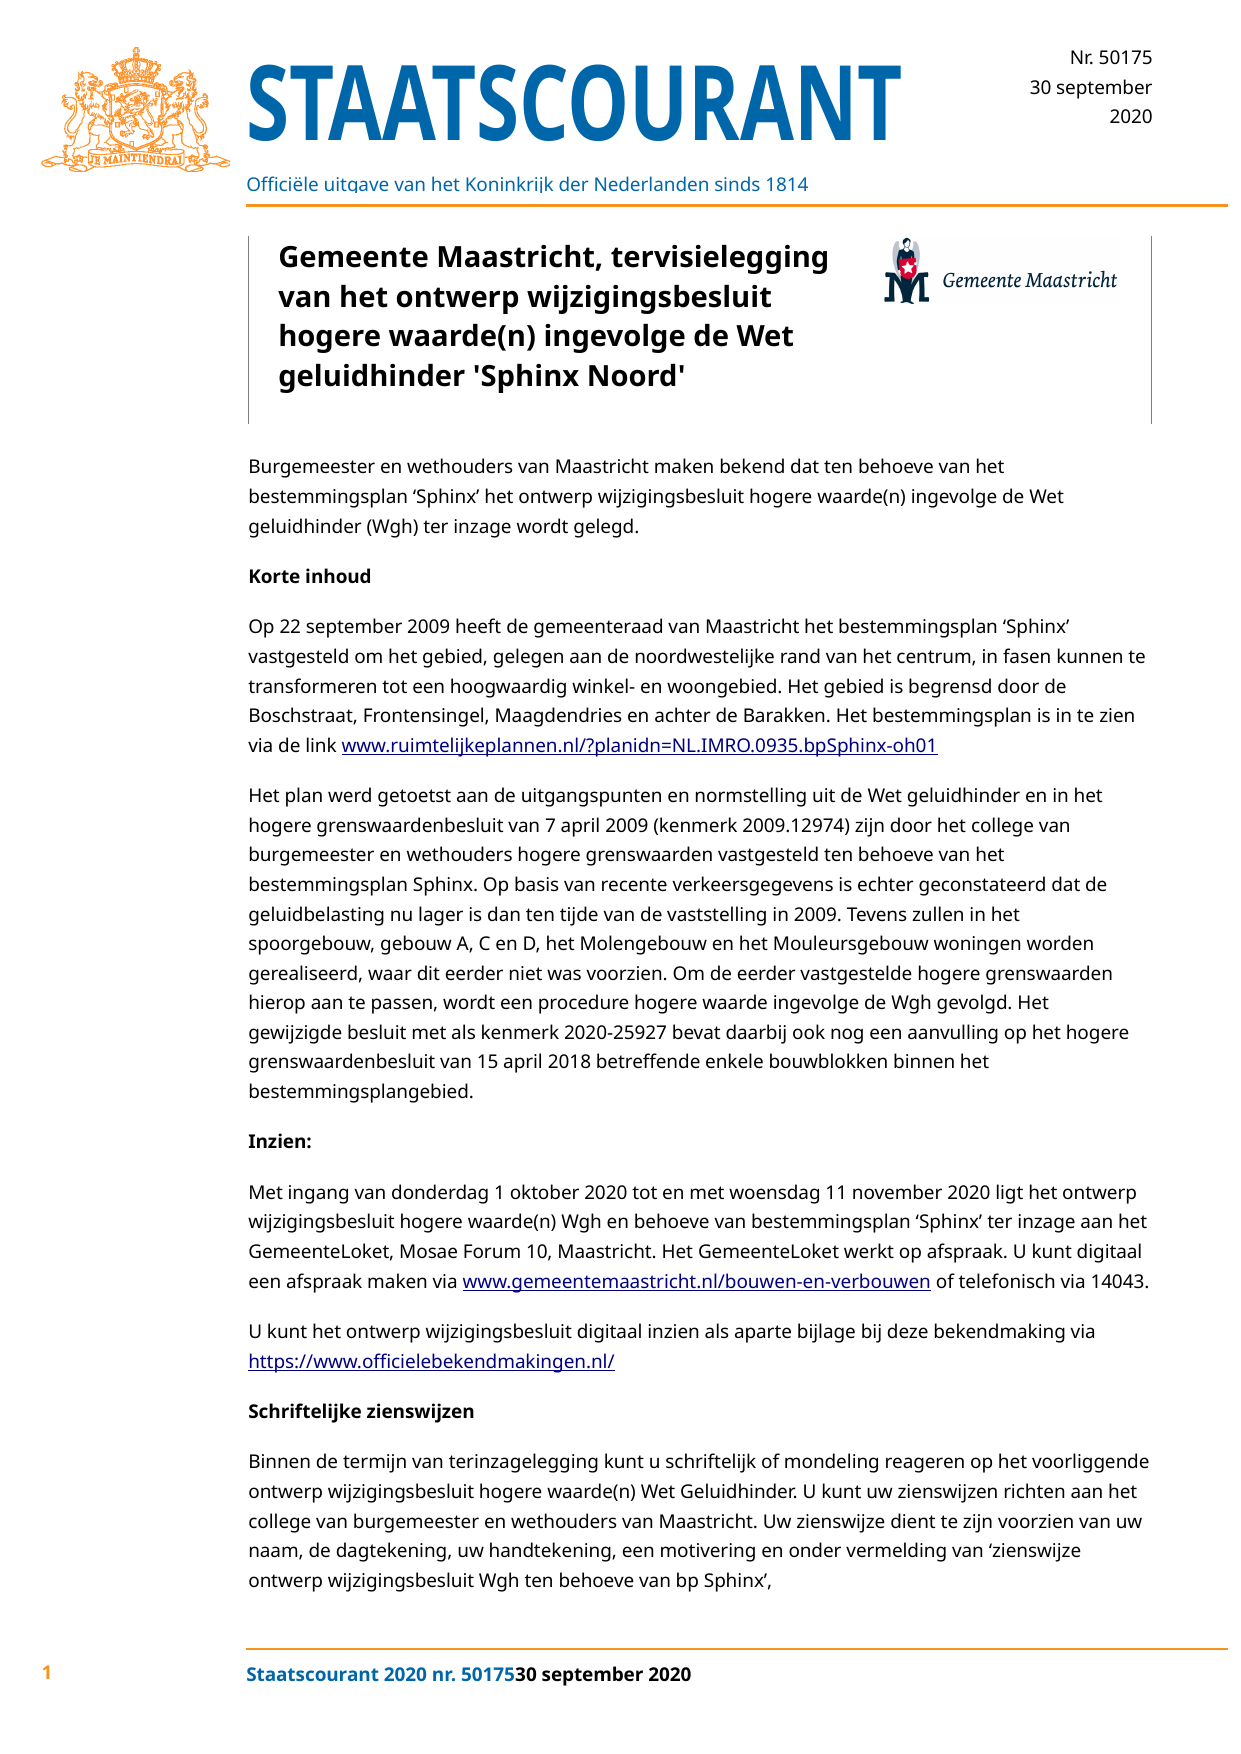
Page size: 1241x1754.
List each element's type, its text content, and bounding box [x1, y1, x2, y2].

picture [41, 47, 231, 172]
picture [882, 236, 1119, 306]
text Inzien: [248, 1129, 1152, 1154]
text Schriftelijke zienswijzen [248, 1398, 1152, 1424]
text Burgemeester en wethouders van Maastricht maken bekend dat ten behoeve van het bestemmingsplan ‘Sphinx’ het ontwerp wijzigingsbesluit hogere waarde(n) ingevolge de Wet geluidhinder (Wgh) ter inzage wordt gelegd. [248, 454, 1152, 538]
text U kunt het ontwerp wijzigingsbesluit digitaal inzien als aparte bijlage bij deze bekendmaking via https://www.officielebekendmakingen.nl/ [248, 1318, 1152, 1373]
text Binnen de termijn van terinzagelegging kunt u schriftelijk of mondeling reageren op het voorliggende ontwerp wijzigingsbesluit hogere waarde(n) Wet Geluidhinder. U kunt uw zienswijzen richten aan het college van burgemeester en wethouders van Maastricht. Uw zienswijze dient te zijn voorzien van uw naam, de dagtekening, uw handtekening, een motivering en onder vermelding van ‘zienswijze ontwerp wijzigingsbesluit Wgh ten behoeve van bp Sphinx’, [248, 1449, 1152, 1593]
text Op 22 september 2009 heeft de gemeenteraad van Maastricht het bestemmingsplan ‘Sphinx’ vastgesteld om het gebied, gelegen aan de noordwestelijke rand van het centrum, in fasen kunnen te transformeren tot een hoogwaardig winkel- en woongebied. Het gebied is begrensd door de Boschstraat, Frontensingel, Maagdendries en achter de Barakken. Het bestemmingsplan is in te zien via de link www.ruimtelijkeplannen.nl/?planidn=NL.IMRO.0935.bpSphinx-oh01 [248, 614, 1152, 758]
text Korte inhoud [248, 563, 1152, 589]
text Het plan werd getoetst aan de uitgangspunten en normstelling uit de Wet geluidhinder en in het hogere grenswaardenbesluit van 7 april 2009 (kenmerk 2009.12974) zijn door het college van burgemeester en wethouders hogere grenswaarden vastgesteld ten behoeve van het bestemmingsplan Sphinx. Op basis van recente verkeersgegevens is echter geconstateerd dat de geluidbelasting nu lager is dan ten tijde van de vaststelling in 2009. Tevens zullen in het spoorgebouw, gebouw A, C en D, het Molengebouw en het Mouleursgebouw woningen worden gerealiseerd, waar dit eerder niet was voorzien. Om de eerder vastgestelde hogere grenswaarden hierop aan te passen, wordt een procedure hogere waarde ingevolge de Wgh gevolgd. Het gewijzigde besluit met als kenmerk 2020-25927 bevat daarbij ook nog een aanvulling op het hogere grenswaardenbesluit van 15 april 2018 betreffende enkele bouwblokken binnen het bestemmingsplangebied. [248, 782, 1152, 1104]
table_header Gemeente Maastricht, tervisielegging van het ontwerp wijzigingsbesluit hogere waarde(n) ingevolge de Wet geluidhinder 'Sphinx Noord' [249, 236, 850, 424]
table_header [850, 236, 1151, 424]
text Met ingang van donderdag 1 oktober 2020 tot en met woensdag 11 november 2020 ligt het ontwerp wijzigingsbesluit hogere waarde(n) Wgh en behoeve van bestemmingsplan ‘Sphinx’ ter inzage aan het GemeenteLoket, Mosae Forum 10, Maastricht. Het GemeenteLoket werkt op afspraak. U kunt digitaal een afspraak maken via www.gemeentemaastricht.nl/bouwen-en-verbouwen of telefonisch via 14043. [248, 1179, 1152, 1293]
